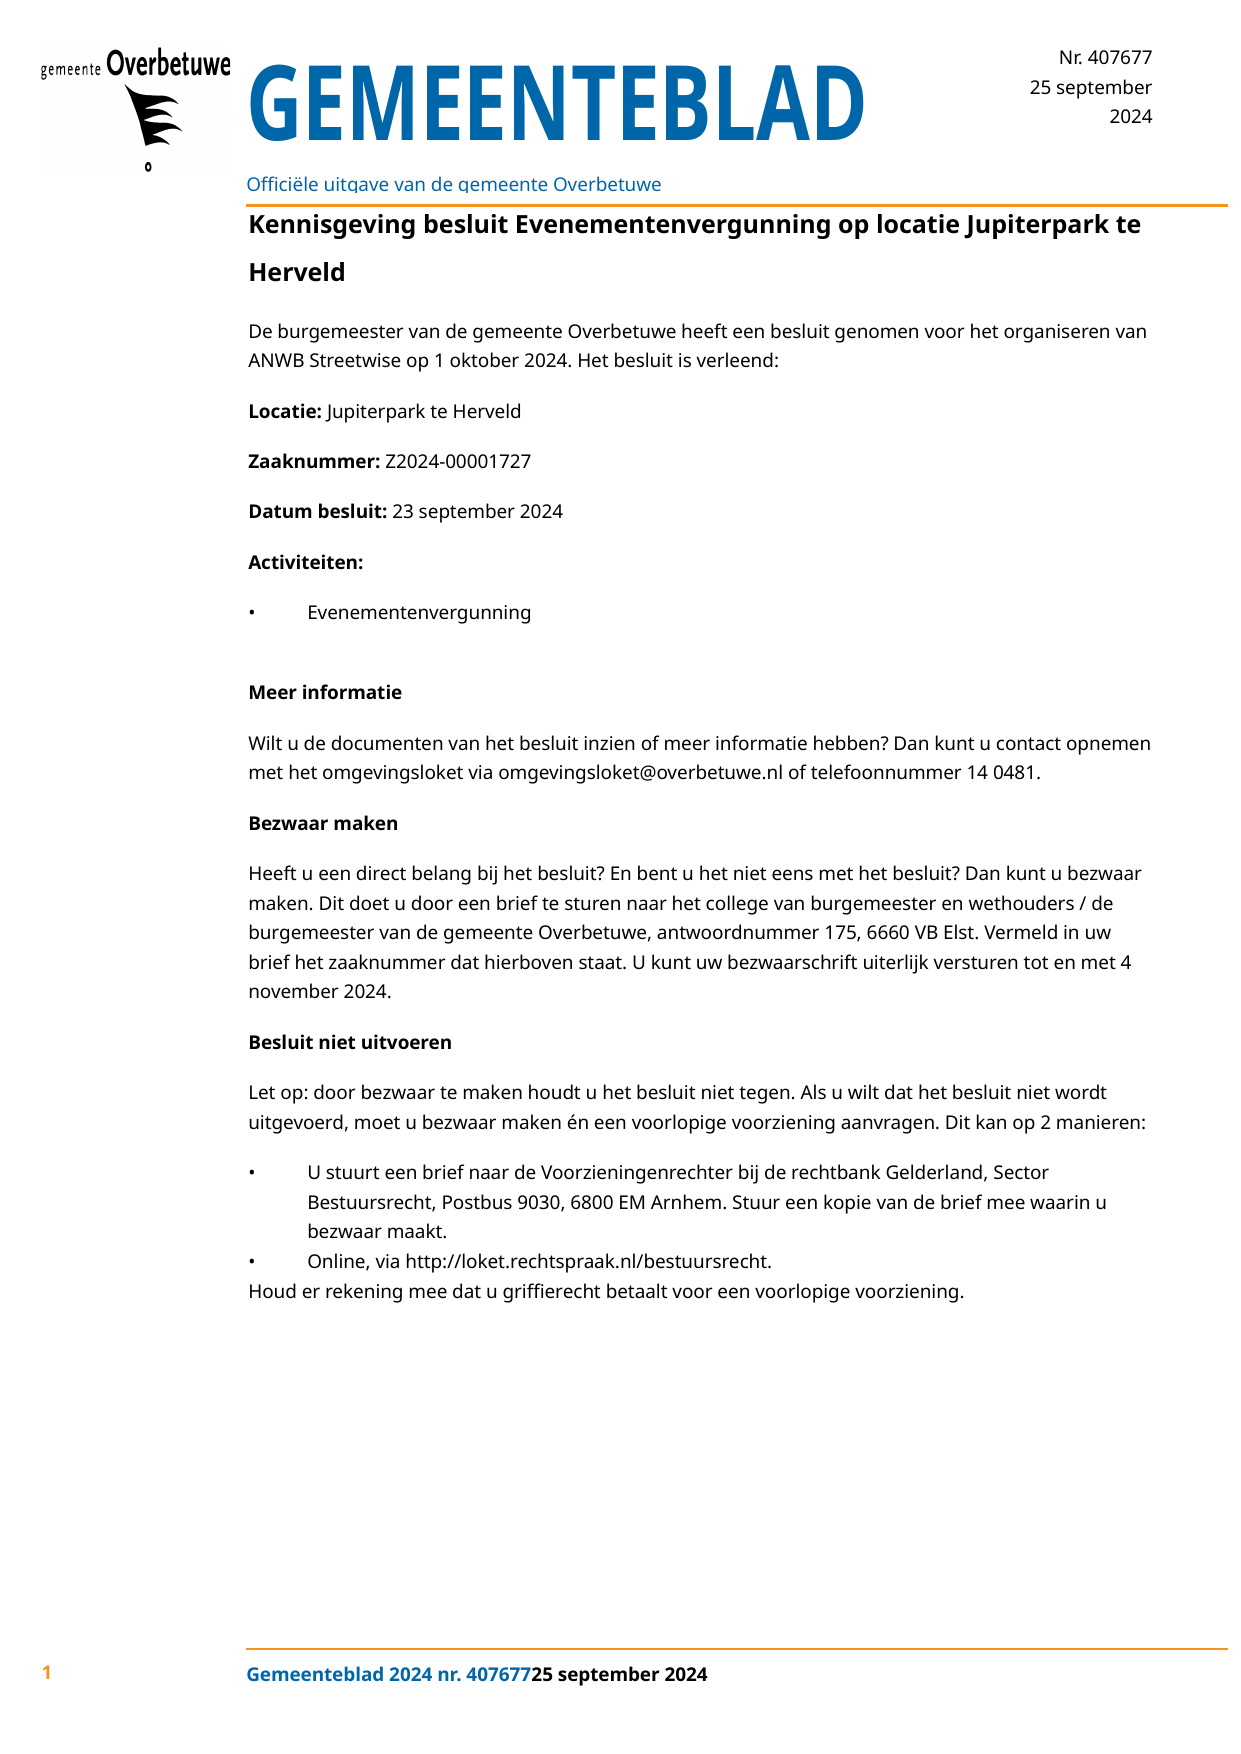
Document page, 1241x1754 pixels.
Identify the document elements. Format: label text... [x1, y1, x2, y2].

text Kennisgeving besluit Evenementenvergunning op locatie Jupiterpark te Herveld [248, 207, 1152, 288]
text Houd er rekening mee dat u griffierecht betaalt voor een voorlopige voorziening. [248, 1278, 1152, 1304]
text Heeft u een direct belang bij het besluit? En bent u het niet eens met het besluit? Dan kunt u bezwaar maken. Dit doet u door een brief te sturen naar het college van burgemeester en wethouders / de burgemeester van de gemeente Overbetuwe, antwoordnummer 175, 6660 VB Elst. Vermeld in uw brief het zaaknummer dat hierboven staat. U kunt uw bezwaarschrift uiterlijk versturen tot en met 4 november 2024. [248, 860, 1152, 1004]
text De burgemeester van de gemeente Overbetuwe heeft een besluit genomen voor het organiseren van ANWB Streetwise op 1 oktober 2024. Het besluit is verleend: [248, 318, 1152, 373]
text Zaaknummer: Z2024-00001727 [248, 448, 1152, 474]
text Wilt u de documenten van het besluit inzien of meer informatie hebben? Dan kunt u contact opnemen met het omgevingsloket via omgevingsloket@overbetuwe.nl of telefoonnummer 14 0481. [248, 730, 1152, 785]
text Meer informatie [248, 679, 1152, 705]
picture [41, 47, 231, 172]
list U stuurt een brief naar de Voorzieningenrechter bij de rechtbank Gelderland, Sector Bestuursrecht, Postbus 9030, 6800 EM Arnhem. Stuur een kopie van de brief mee waarin u bezwaar maakt. [248, 1159, 1152, 1244]
text Bezwaar maken [248, 810, 1152, 836]
list Online, via http://loket.rechtspraak.nl/bestuursrecht. [248, 1248, 1152, 1274]
text Activiteiten: [248, 549, 1152, 575]
text Locatie: Jupiterpark te Herveld [248, 398, 1152, 424]
text Datum besluit: 23 september 2024 [248, 499, 1152, 524]
text Let op: door bezwaar te maken houdt u het besluit niet tegen. Als u wilt dat het besluit niet wordt uitgevoerd, moet u bezwaar maken én een voorlopige voorziening aanvragen. Dit kan op 2 manieren: [248, 1079, 1152, 1135]
list Evenementenvergunning [248, 599, 1152, 625]
text Besluit niet uitvoeren [248, 1029, 1152, 1055]
